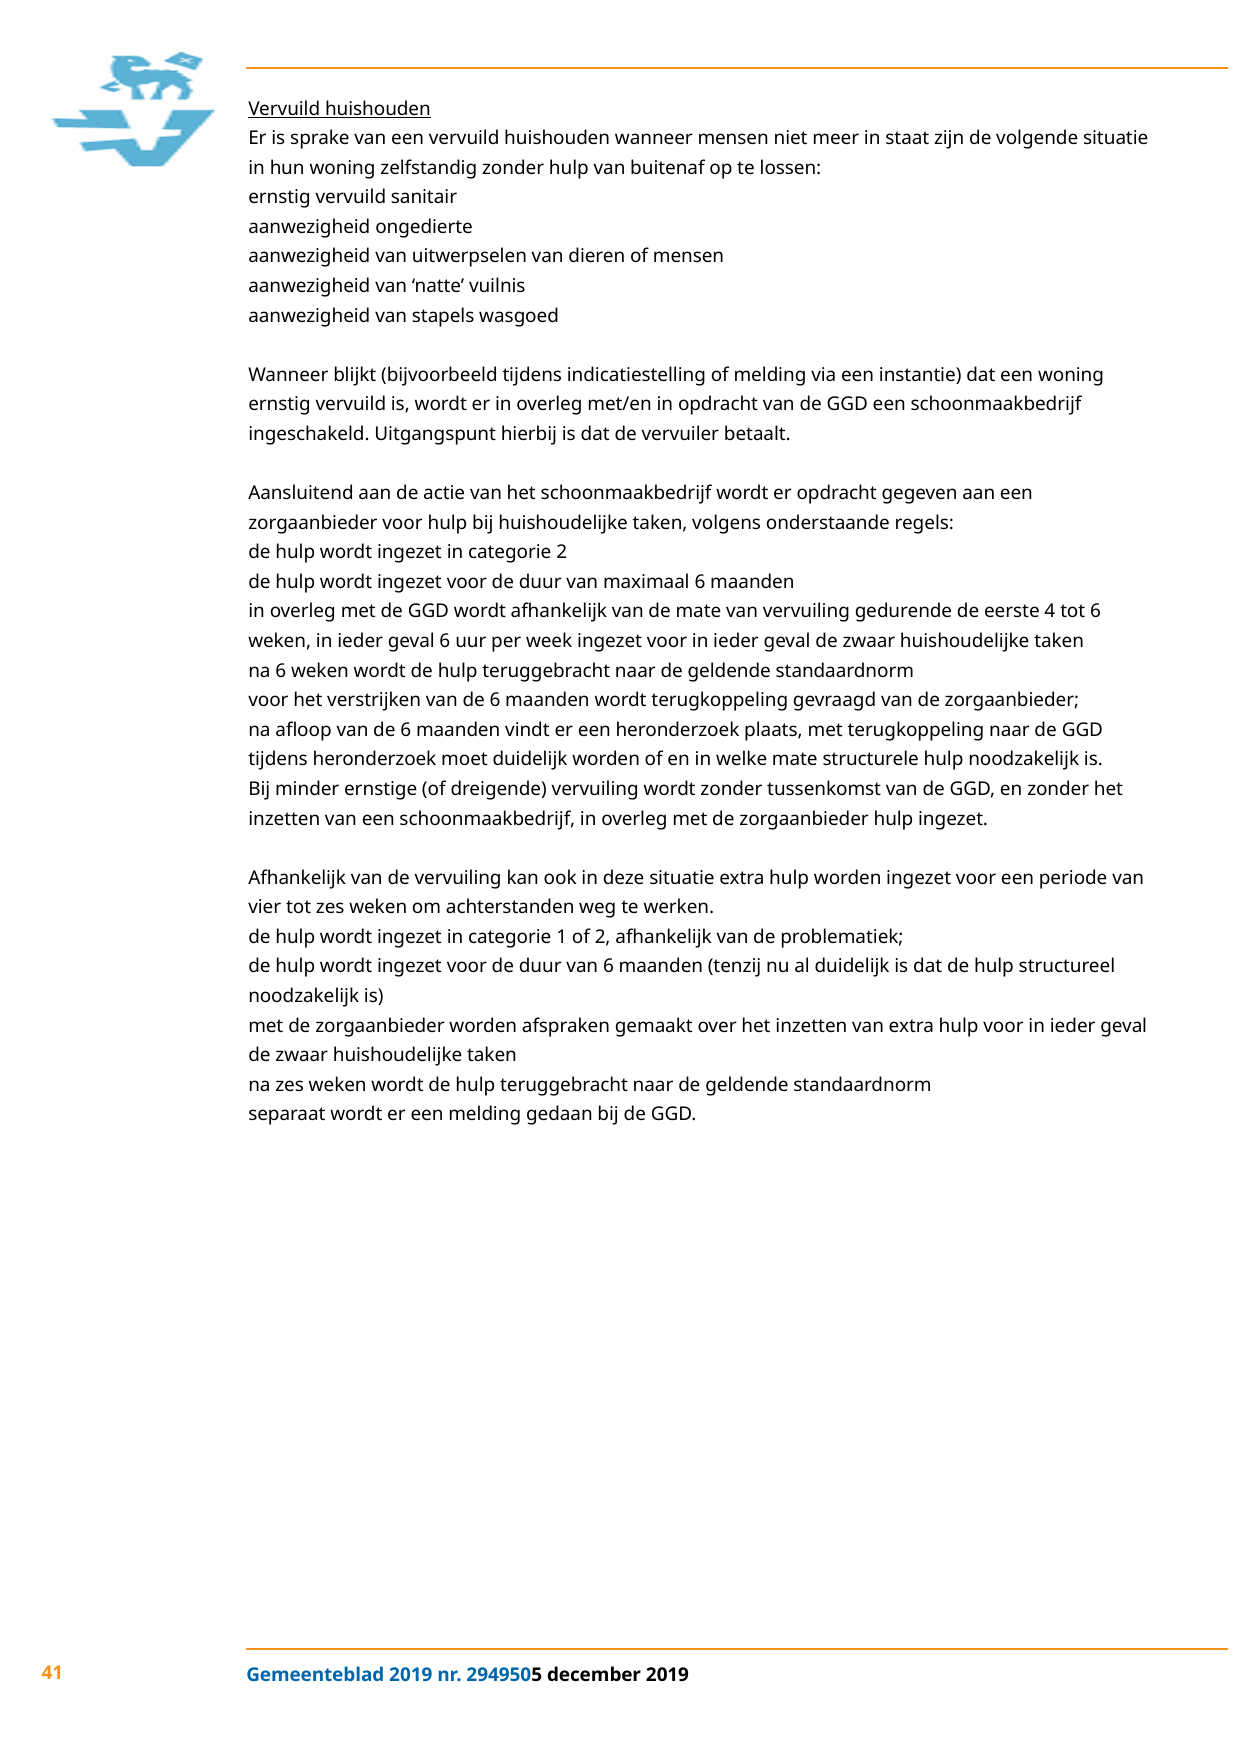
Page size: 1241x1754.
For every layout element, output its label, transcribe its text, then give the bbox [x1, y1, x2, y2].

text separaat wordt er een melding gedaan bij de GGD. [248, 1101, 1152, 1126]
text na zes weken wordt de hulp teruggebracht naar de geldende standaardnorm [248, 1071, 1152, 1097]
text in overleg met de GGD wordt afhankelijk van de mate van vervuiling gedurende de eerste 4 tot 6 weken, in ieder geval 6 uur per week ingezet voor in ieder geval de zwaar huishoudelijke taken [248, 598, 1152, 653]
text Er is sprake van een vervuild huishouden wanneer mensen niet meer in staat zijn de volgende situatie in hun woning zelfstandig zonder hulp van buitenaf op te lossen: [248, 124, 1152, 180]
text aanwezigheid ongedierte [248, 213, 1152, 239]
text met de zorgaanbieder worden afspraken gemaakt over het inzetten van extra hulp voor in ieder geval de zwaar huishoudelijke taken [248, 1012, 1152, 1067]
text Bij minder ernstige (of dreigende) vervuiling wordt zonder tussenkomst van de GGD, en zonder het inzetten van een schoonmaakbedrijf, in overleg met de zorgaanbieder hulp ingezet. [248, 775, 1152, 831]
text de hulp wordt ingezet in categorie 1 of 2, afhankelijk van de problematiek; [248, 923, 1152, 949]
text de hulp wordt ingezet in categorie 2 [248, 538, 1152, 564]
text ernstig vervuild sanitair [248, 183, 1152, 209]
text Vervuild huishouden [248, 95, 1152, 121]
text de hulp wordt ingezet voor de duur van maximaal 6 maanden [248, 568, 1152, 594]
text voor het verstrijken van de 6 maanden wordt terugkoppeling gevraagd van de zorgaanbieder; [248, 686, 1152, 712]
text na 6 weken wordt de hulp teruggebracht naar de geldende standaardnorm [248, 657, 1152, 683]
text tijdens heronderzoek moet duidelijk worden of en in welke mate structurele hulp noodzakelijk is. [248, 746, 1152, 771]
text aanwezigheid van ‘natte’ vuilnis [248, 272, 1152, 298]
text Aansluitend aan de actie van het schoonmaakbedrijf wordt er opdracht gegeven aan een zorgaanbieder voor hulp bij huishoudelijke taken, volgens onderstaande regels: [248, 479, 1152, 535]
text Afhankelijk van de vervuiling kan ook in deze situatie extra hulp worden ingezet voor een periode van vier tot zes weken om achterstanden weg te werken. [248, 864, 1152, 919]
text de hulp wordt ingezet voor de duur van 6 maanden (tenzij nu al duidelijk is dat de hulp structureel noodzakelijk is) [248, 953, 1152, 1008]
text aanwezigheid van stapels wasgoed [248, 302, 1152, 328]
text na afloop van de 6 maanden vindt er een heronderzoek plaats, met terugkoppeling naar de GGD [248, 716, 1152, 742]
text aanwezigheid van uitwerpselen van dieren of mensen [248, 243, 1152, 268]
text Wanneer blijkt (bijvoorbeeld tijdens indicatiestelling of melding via een instantie) dat een woning ernstig vervuild is, wordt er in overleg met/en in opdracht van de GGD een schoonmaakbedrijf ingeschakeld. Uitgangspunt hierbij is dat de vervuiler betaalt. [248, 361, 1152, 446]
picture [41, 47, 231, 172]
